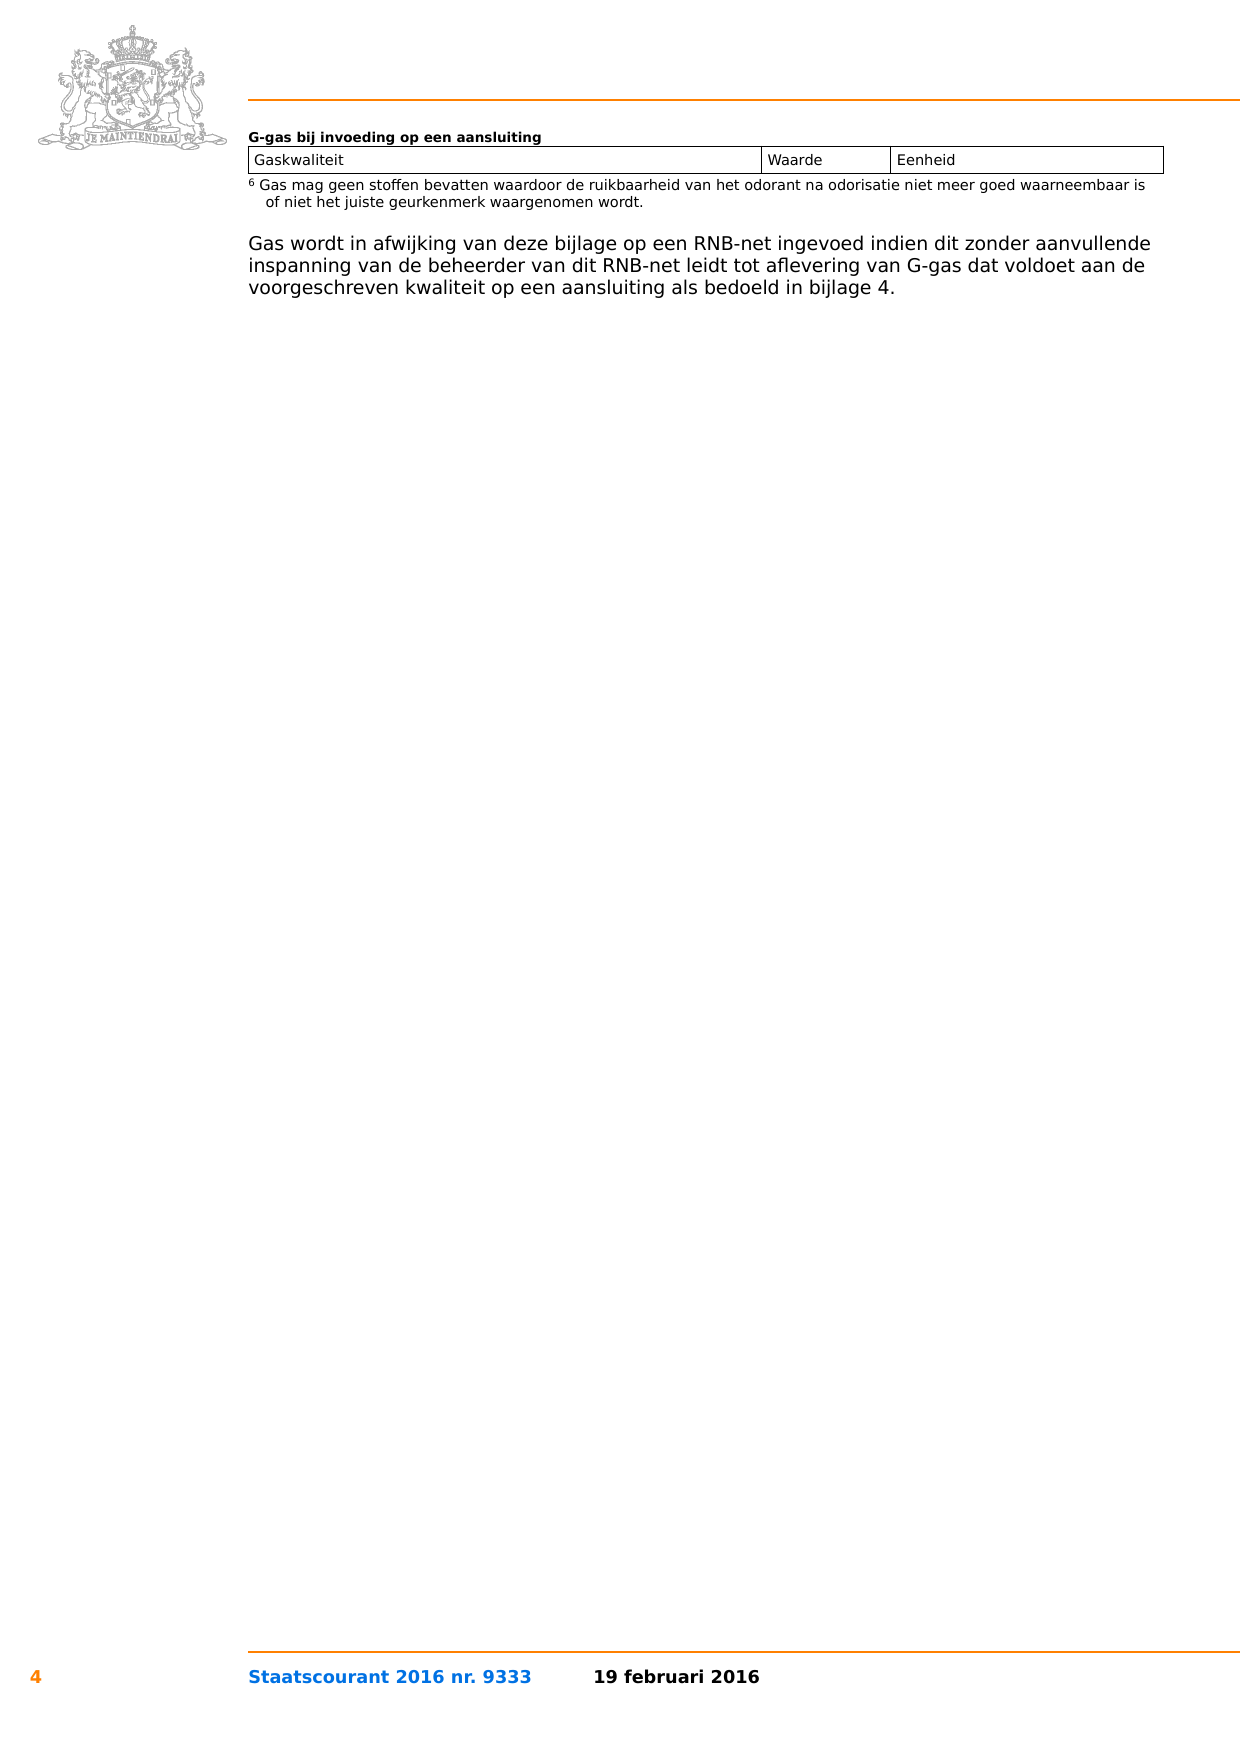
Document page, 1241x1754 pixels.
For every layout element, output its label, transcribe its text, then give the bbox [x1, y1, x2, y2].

table_cell Waarde [762, 147, 890, 173]
picture [38, 25, 227, 150]
text Gas wordt in afwijking van deze bijlage op een RNB-net ingevoed indien dit zonder aanvullende inspanning van de beheerder van dit RNB-net leidt tot aflevering van G-gas dat voldoet aan de voorgeschreven kwaliteit op een aansluiting als bedoeld in bijlage 4. [248, 233, 1163, 298]
table_header G-gas bij invoeding op een aansluiting [248, 130, 1163, 146]
table_cell Eenheid [891, 147, 1163, 173]
table_cell Gaskwaliteit [249, 147, 761, 173]
table_cell 6 Gas mag geen stoffen bevatten waardoor de ruikbaarheid van het odorant na odorisatie niet meer goed waarneembaar is of niet het juiste geurkenmerk waargenomen wordt. [248, 174, 1163, 211]
